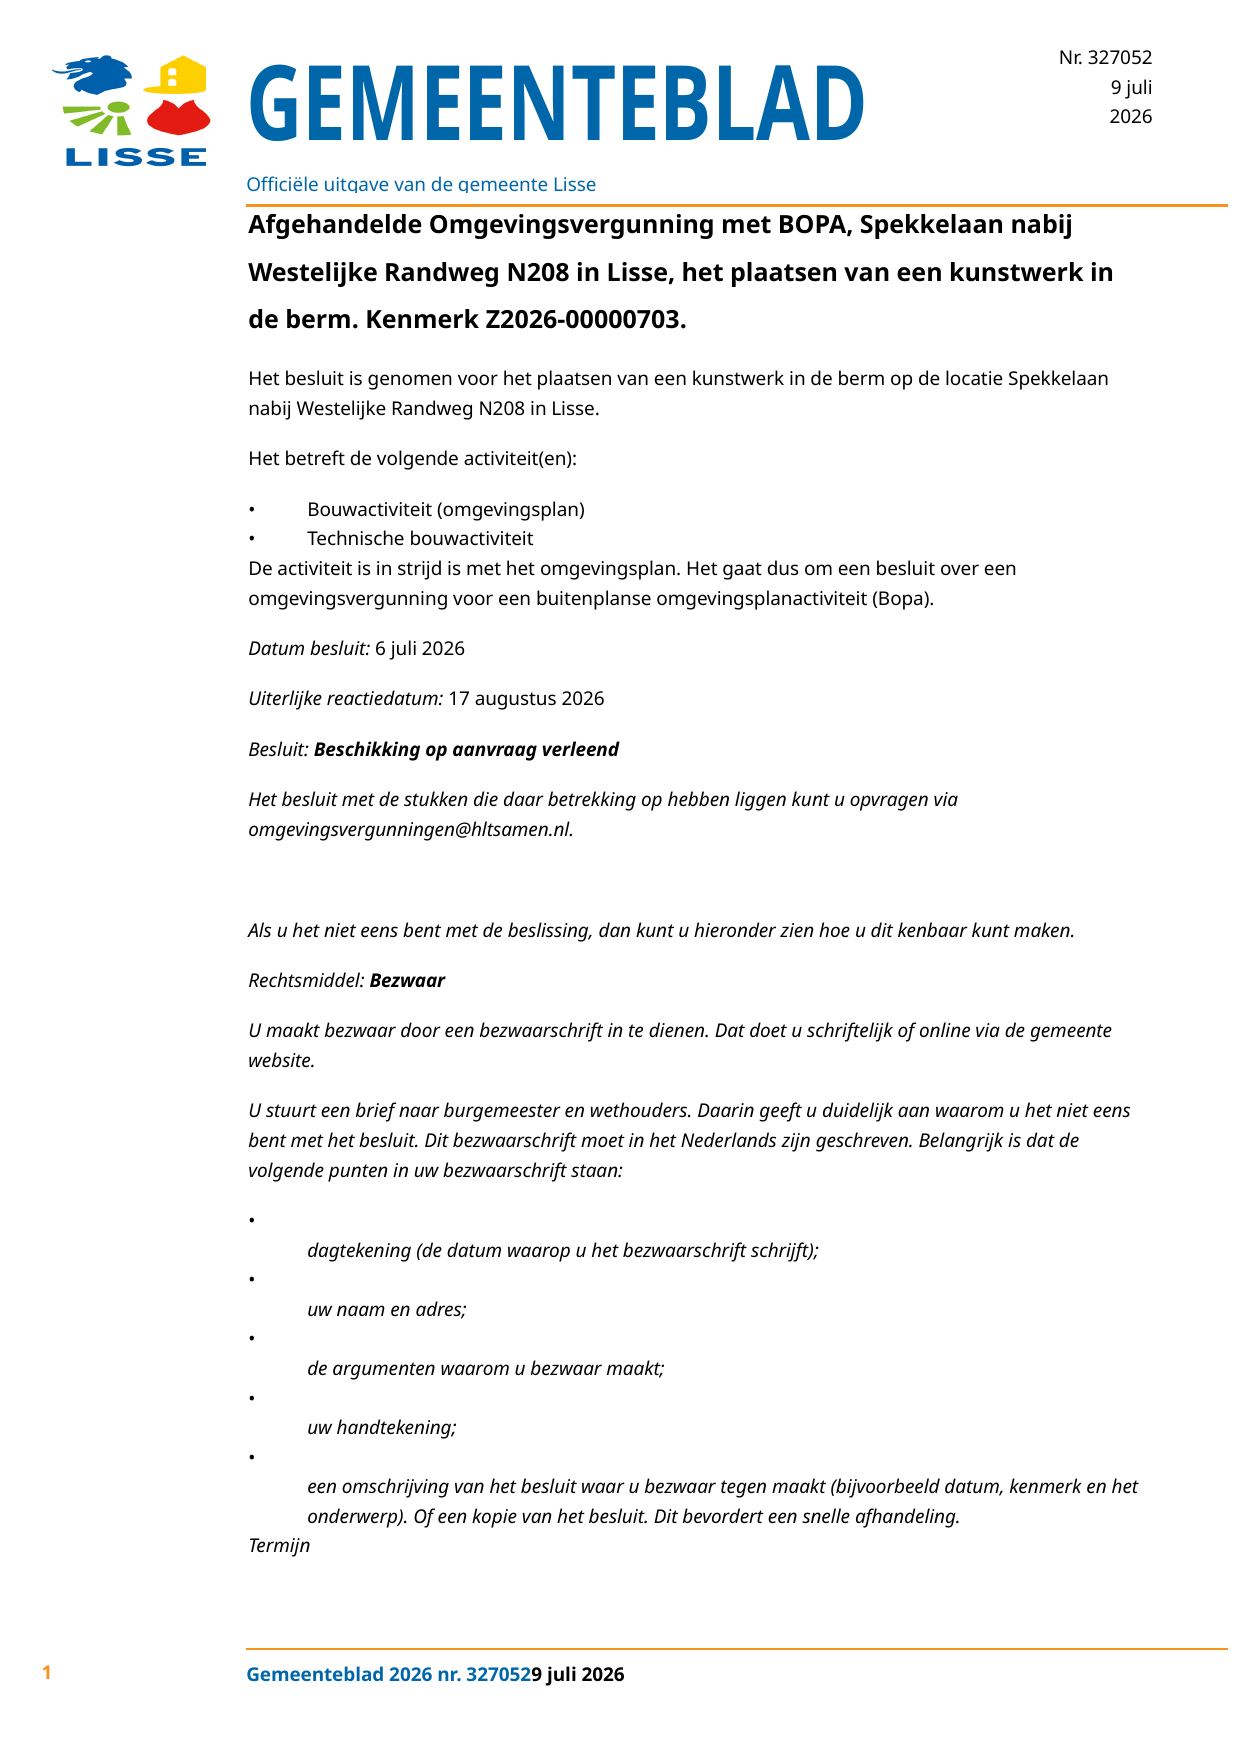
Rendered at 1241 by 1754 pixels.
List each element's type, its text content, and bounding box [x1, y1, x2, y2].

list uw handtekening; [248, 1414, 1152, 1440]
text U stuurt een brief naar burgemeester en wethouders. Daarin geeft u duidelijk aan waarom u het niet eens bent met het besluit. Dit bezwaarschrift moet in het Nederlands zijn geschreven. Belangrijk is dat de volgende punten in uw bezwaarschrift staan: [248, 1098, 1152, 1182]
text De activiteit is in strijd is met het omgevingsplan. Het gaat dus om een besluit over een omgevingsvergunning voor een buitenplanse omgevingsplanactiviteit (Bopa). [248, 555, 1152, 610]
picture [41, 47, 231, 172]
list een omschrijving van het besluit waar u bezwaar tegen maakt (bijvoorbeeld datum, kenmerk en het onderwerp). Of een kopie van het besluit. Dit bevordert een snelle afhandeling. [248, 1473, 1152, 1529]
list Bouwactiviteit (omgevingsplan) [248, 496, 1152, 522]
text Als u het niet eens bent met de beslissing, dan kunt u hieronder zien hoe u dit kenbaar kunt maken. [248, 917, 1152, 942]
text Besluit: Beschikking op aanvraag verleend [248, 736, 1152, 762]
text Datum besluit: 6 juli 2026 [248, 635, 1152, 661]
text Uiterlijke reactiedatum: 17 augustus 2026 [248, 686, 1152, 711]
text U maakt bezwaar door een bezwaarschrift in te dienen. Dat doet u schriftelijk of online via de gemeente website. [248, 1018, 1152, 1073]
text Termijn [248, 1533, 1152, 1558]
text Afgehandelde Omgevingsvergunning met BOPA, Spekkelaan nabij Westelijke Randweg N208 in Lisse, het plaatsen van een kunstwerk in de berm. Kenmerk Z2026-00000703. [248, 207, 1152, 336]
text Het betreft de volgende activiteit(en): [248, 446, 1152, 471]
text Het besluit met de stukken die daar betrekking op hebben liggen kunt u opvragen via omgevingsvergunningen@hltsamen.nl. [248, 786, 1152, 842]
list uw naam en adres; [248, 1296, 1152, 1322]
list dagtekening (de datum waarop u het bezwaarschrift schrijft); [248, 1237, 1152, 1262]
text Het besluit is genomen voor het plaatsen van een kunstwerk in de berm op de locatie Spekkelaan nabij Westelijke Randweg N208 in Lisse. [248, 366, 1152, 421]
list Technische bouwactiviteit [248, 526, 1152, 551]
list de argumenten waarom u bezwaar maakt; [248, 1355, 1152, 1381]
text Rechtsmiddel: Bezwaar [248, 967, 1152, 993]
